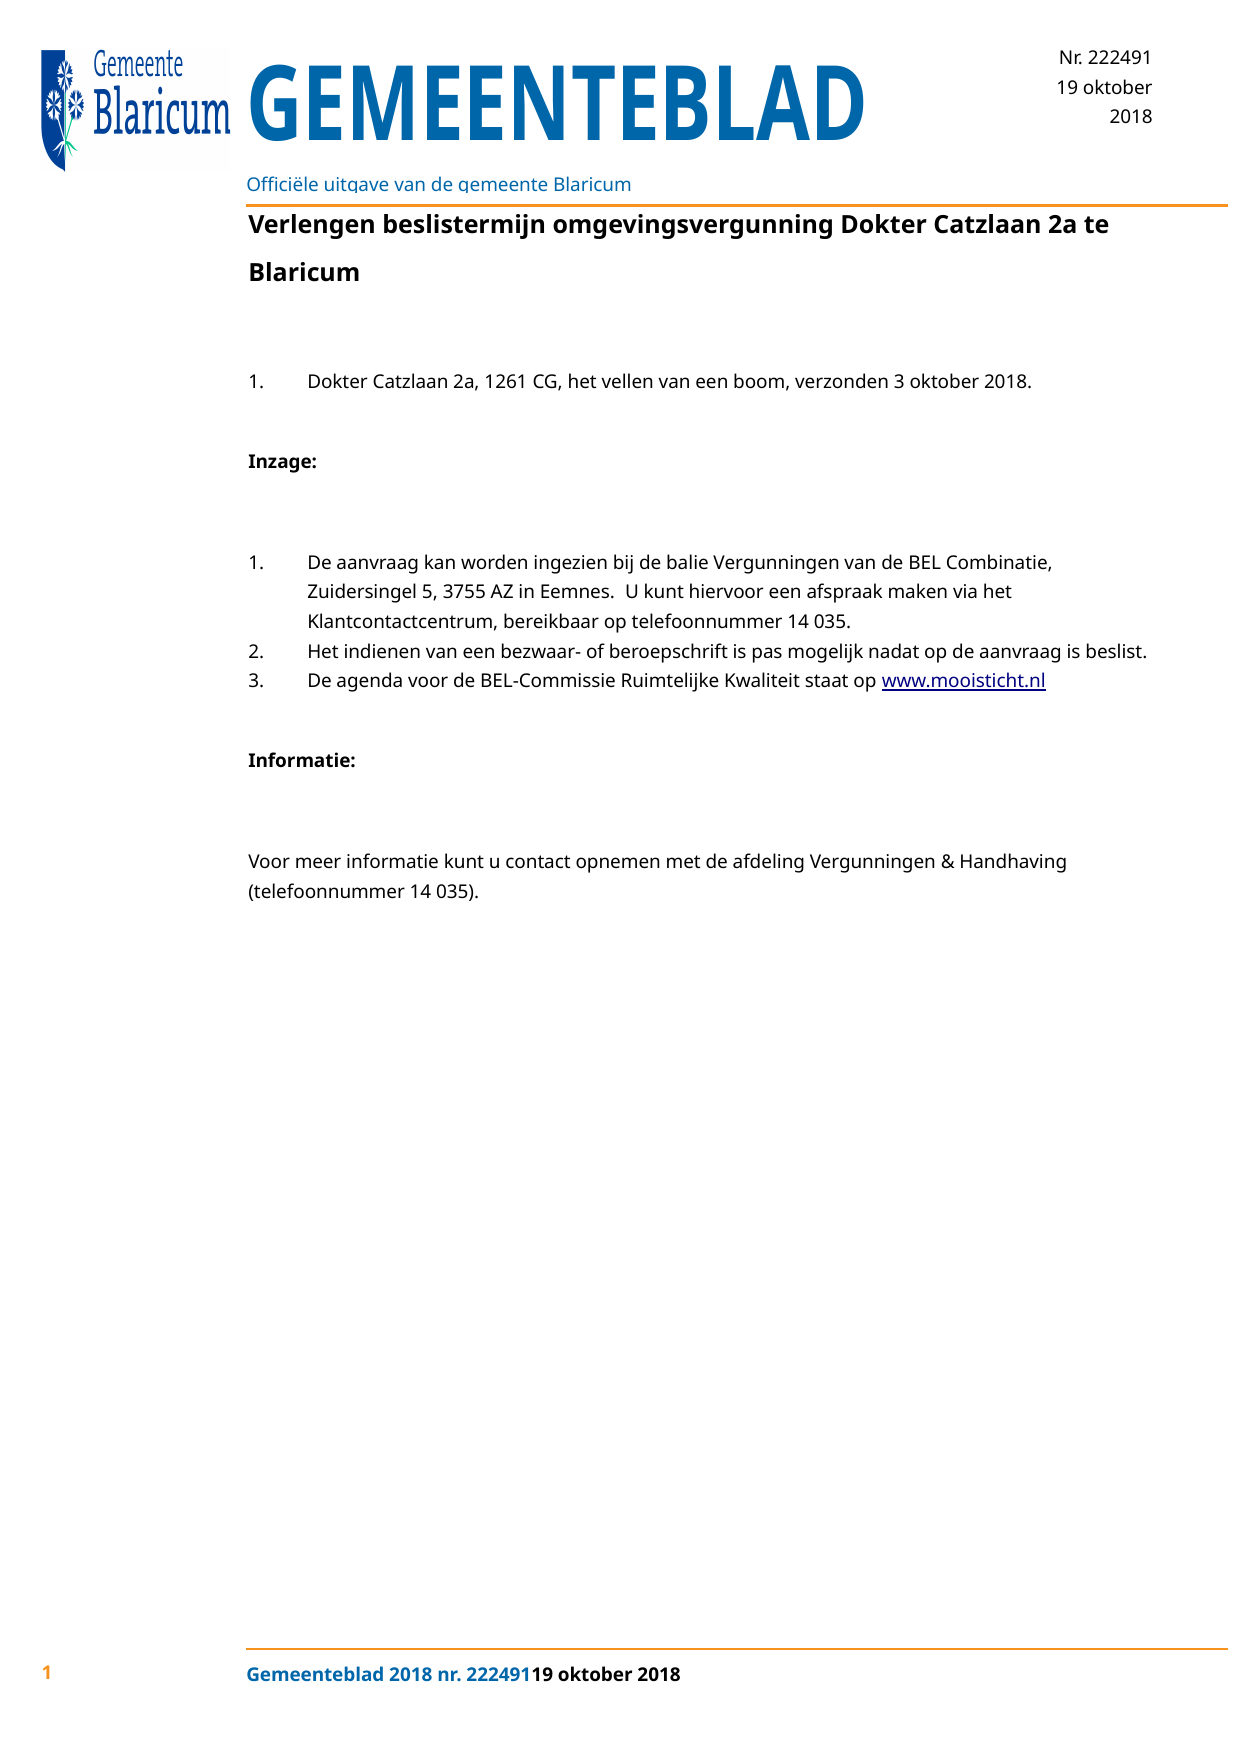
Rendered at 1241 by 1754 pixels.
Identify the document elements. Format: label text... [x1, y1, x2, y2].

list Het indienen van een bezwaar- of beroepschrift is pas mogelijk nadat op de aanvraag is beslist. [248, 638, 1152, 664]
list Dokter Catzlaan 2a, 1261 CG, het vellen van een boom, verzonden 3 oktober 2018. [248, 368, 1152, 394]
text Verlengen beslistermijn omgevingsvergunning Dokter Catzlaan 2a te Blaricum [248, 207, 1152, 288]
text Informatie: [248, 747, 1152, 773]
list De agenda voor de BEL-Commissie Ruimtelijke Kwaliteit staat op www.mooisticht.nl [248, 667, 1152, 693]
list De aanvraag kan worden ingezien bij de balie Vergunningen van de BEL Combinatie, Zuidersingel 5, 3755 AZ in Eemnes. U kunt hiervoor een afspraak maken via het Klantcontactcentrum, bereikbaar op telefoonnummer 14 035. [248, 549, 1152, 634]
picture [41, 47, 231, 172]
text Voor meer informatie kunt u contact opnemen met de afdeling Vergunningen & Handhaving (telefoonnummer 14 035). [248, 848, 1152, 904]
text Inzage: [248, 448, 1152, 474]
